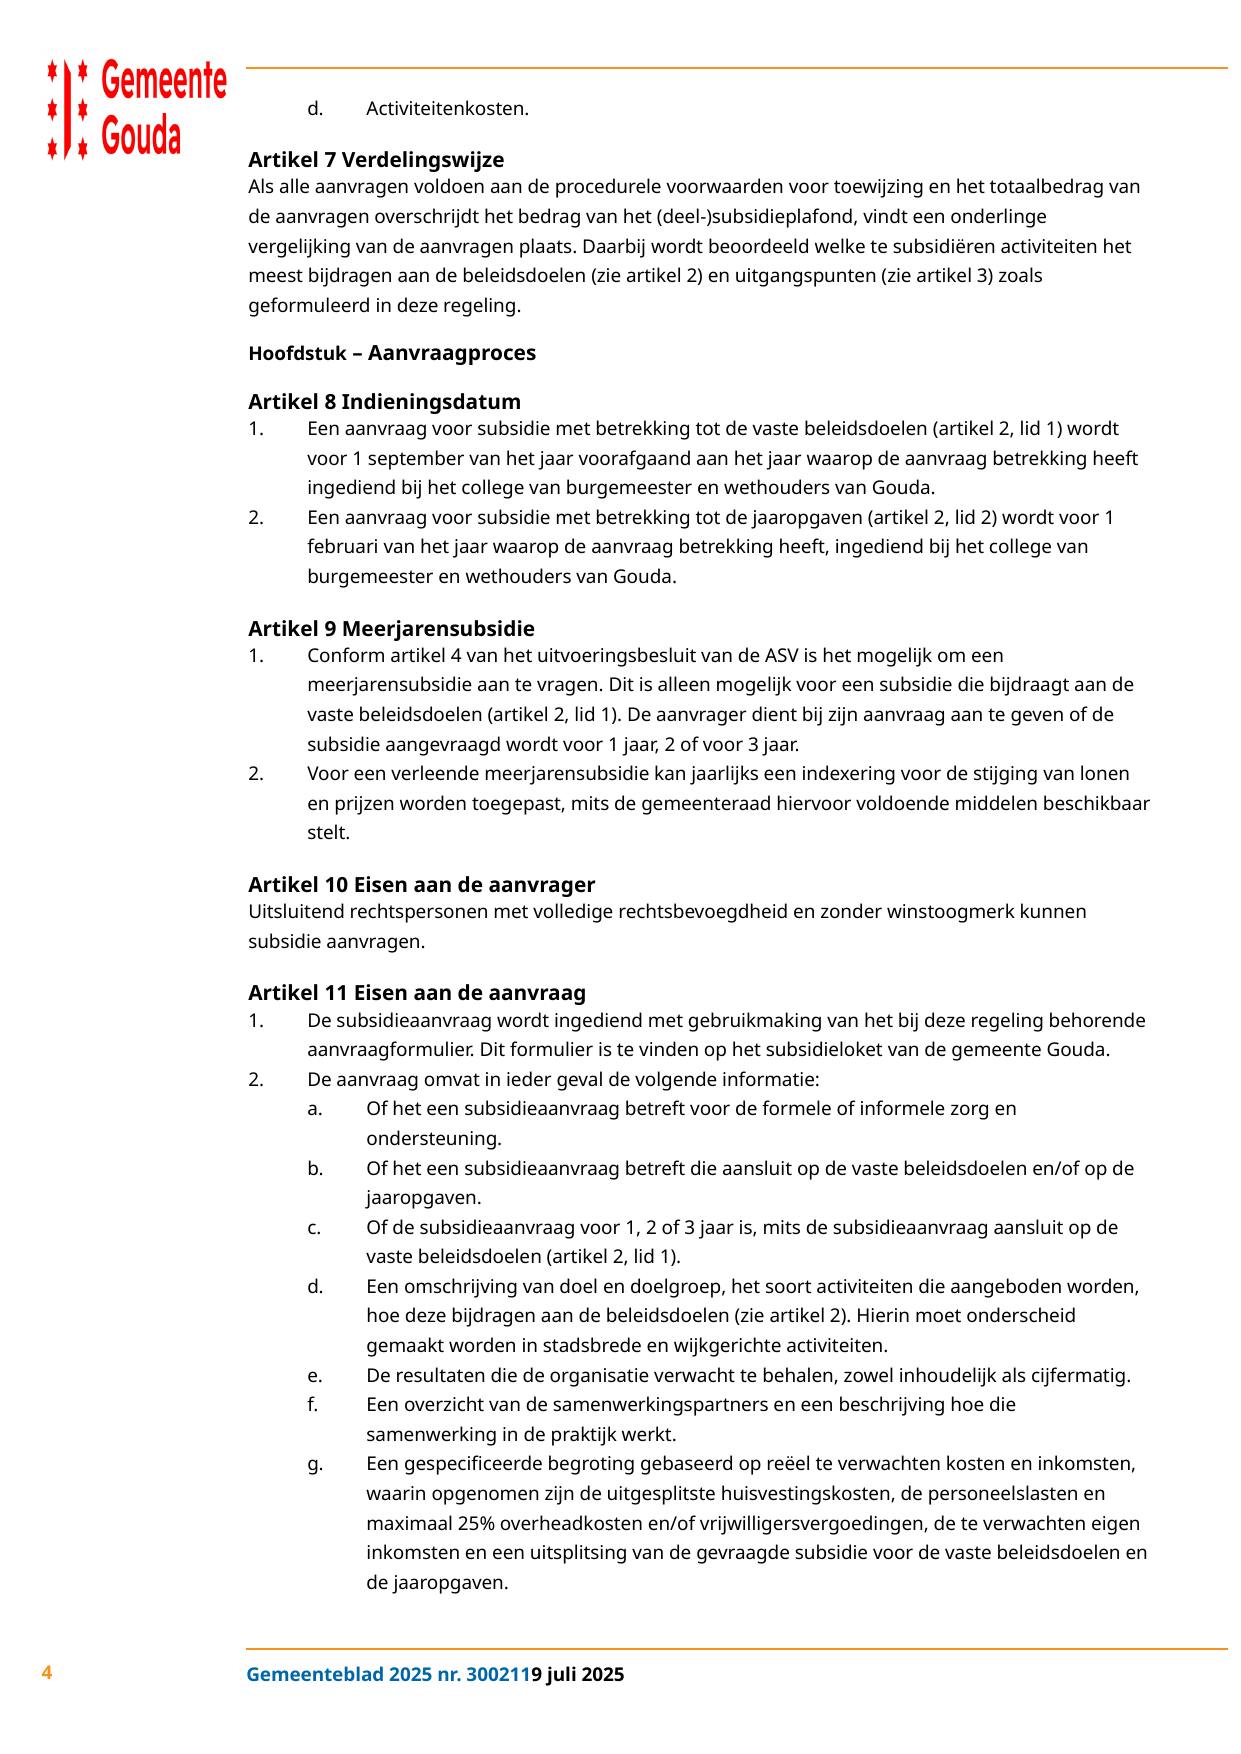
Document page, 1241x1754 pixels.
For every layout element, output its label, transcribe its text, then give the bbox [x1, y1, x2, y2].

list De aanvraag omvat in ieder geval de volgende informatie: [248, 1066, 1152, 1092]
text Artikel 9 Meerjarensubsidie [248, 614, 1152, 642]
text Als alle aanvragen voldoen aan de procedurele voorwaarden voor toewijzing en het totaalbedrag van de aanvragen overschrijdt het bedrag van het (deel-)subsidieplafond, vindt een onderlinge vergelijking van de aanvragen plaats. Daarbij wordt beoordeeld welke te subsidiëren activiteiten het meest bijdragen aan de beleidsdoelen (zie artikel 2) en uitgangspunten (zie artikel 3) zoals geformuleerd in deze regeling. [248, 174, 1152, 318]
list De subsidieaanvraag wordt ingediend met gebruikmaking van het bij deze regeling behorende aanvraagformulier. Dit formulier is te vinden op het subsidieloket van de gemeente Gouda. [248, 1007, 1152, 1062]
text Artikel 11 Eisen aan de aanvraag [248, 978, 1152, 1007]
list Voor een verleende meerjarensubsidie kan jaarlijks een indexering voor de stijging van lonen en prijzen worden toegepast, mits de gemeenteraad hiervoor voldoende middelen beschikbaar stelt. [248, 760, 1152, 845]
list Een overzicht van de samenwerkingspartners en een beschrijving hoe die samenwerking in de praktijk werkt. [307, 1391, 1152, 1447]
text Artikel 7 Verdelingswijze [248, 145, 1152, 174]
text Hoofdstuk – Aanvraagproces [248, 338, 1152, 366]
list Of het een subsidieaanvraag betreft die aansluit op de vaste beleidsdoelen en/of op de jaaropgaven. [307, 1155, 1152, 1210]
list Een aanvraag voor subsidie met betrekking tot de jaaropgaven (artikel 2, lid 2) wordt voor 1 februari van het jaar waarop de aanvraag betrekking heeft, ingediend bij het college van burgemeester en wethouders van Gouda. [248, 504, 1152, 589]
picture [41, 47, 231, 172]
list Activiteitenkosten. [307, 95, 1152, 121]
list De resultaten die de organisatie verwacht te behalen, zowel inhoudelijk als cijfermatig. [307, 1362, 1152, 1388]
list Een gespecificeerde begroting gebaseerd op reëel te verwachten kosten en inkomsten, waarin opgenomen zijn de uitgesplitste huisvestingskosten, de personeelslasten en maximaal 25% overheadkosten en/of vrijwilligersvergoedingen, de te verwachten eigen inkomsten en een uitsplitsing van de gevraagde subsidie voor de vaste beleidsdoelen en de jaaropgaven. [307, 1451, 1152, 1595]
list Of het een subsidieaanvraag betreft voor de formele of informele zorg en ondersteuning. [307, 1096, 1152, 1151]
list Een aanvraag voor subsidie met betrekking tot de vaste beleidsdoelen (artikel 2, lid 1) wordt voor 1 september van het jaar voorafgaand aan het jaar waarop de aanvraag betrekking heeft ingediend bij het college van burgemeester en wethouders van Gouda. [248, 415, 1152, 500]
list Conform artikel 4 van het uitvoeringsbesluit van de ASV is het mogelijk om een meerjarensubsidie aan te vragen. Dit is alleen mogelijk voor een subsidie die bijdraagt aan de vaste beleidsdoelen (artikel 2, lid 1). De aanvrager dient bij zijn aanvraag aan te geven of de subsidie aangevraagd wordt voor 1 jaar, 2 of voor 3 jaar. [248, 642, 1152, 757]
text Artikel 8 Indieningsdatum [248, 387, 1152, 415]
text Uitsluitend rechtspersonen met volledige rechtsbevoegdheid en zonder winstoogmerk kunnen subsidie aanvragen. [248, 898, 1152, 954]
list Een omschrijving van doel en doelgroep, het soort activiteiten die aangeboden worden, hoe deze bijdragen aan de beleidsdoelen (zie artikel 2). Hierin moet onderscheid gemaakt worden in stadsbrede en wijkgerichte activiteiten. [307, 1273, 1152, 1358]
text Artikel 10 Eisen aan de aanvrager [248, 870, 1152, 898]
list Of de subsidieaanvraag voor 1, 2 of 3 jaar is, mits de subsidieaanvraag aansluit op de vaste beleidsdoelen (artikel 2, lid 1). [307, 1214, 1152, 1269]
